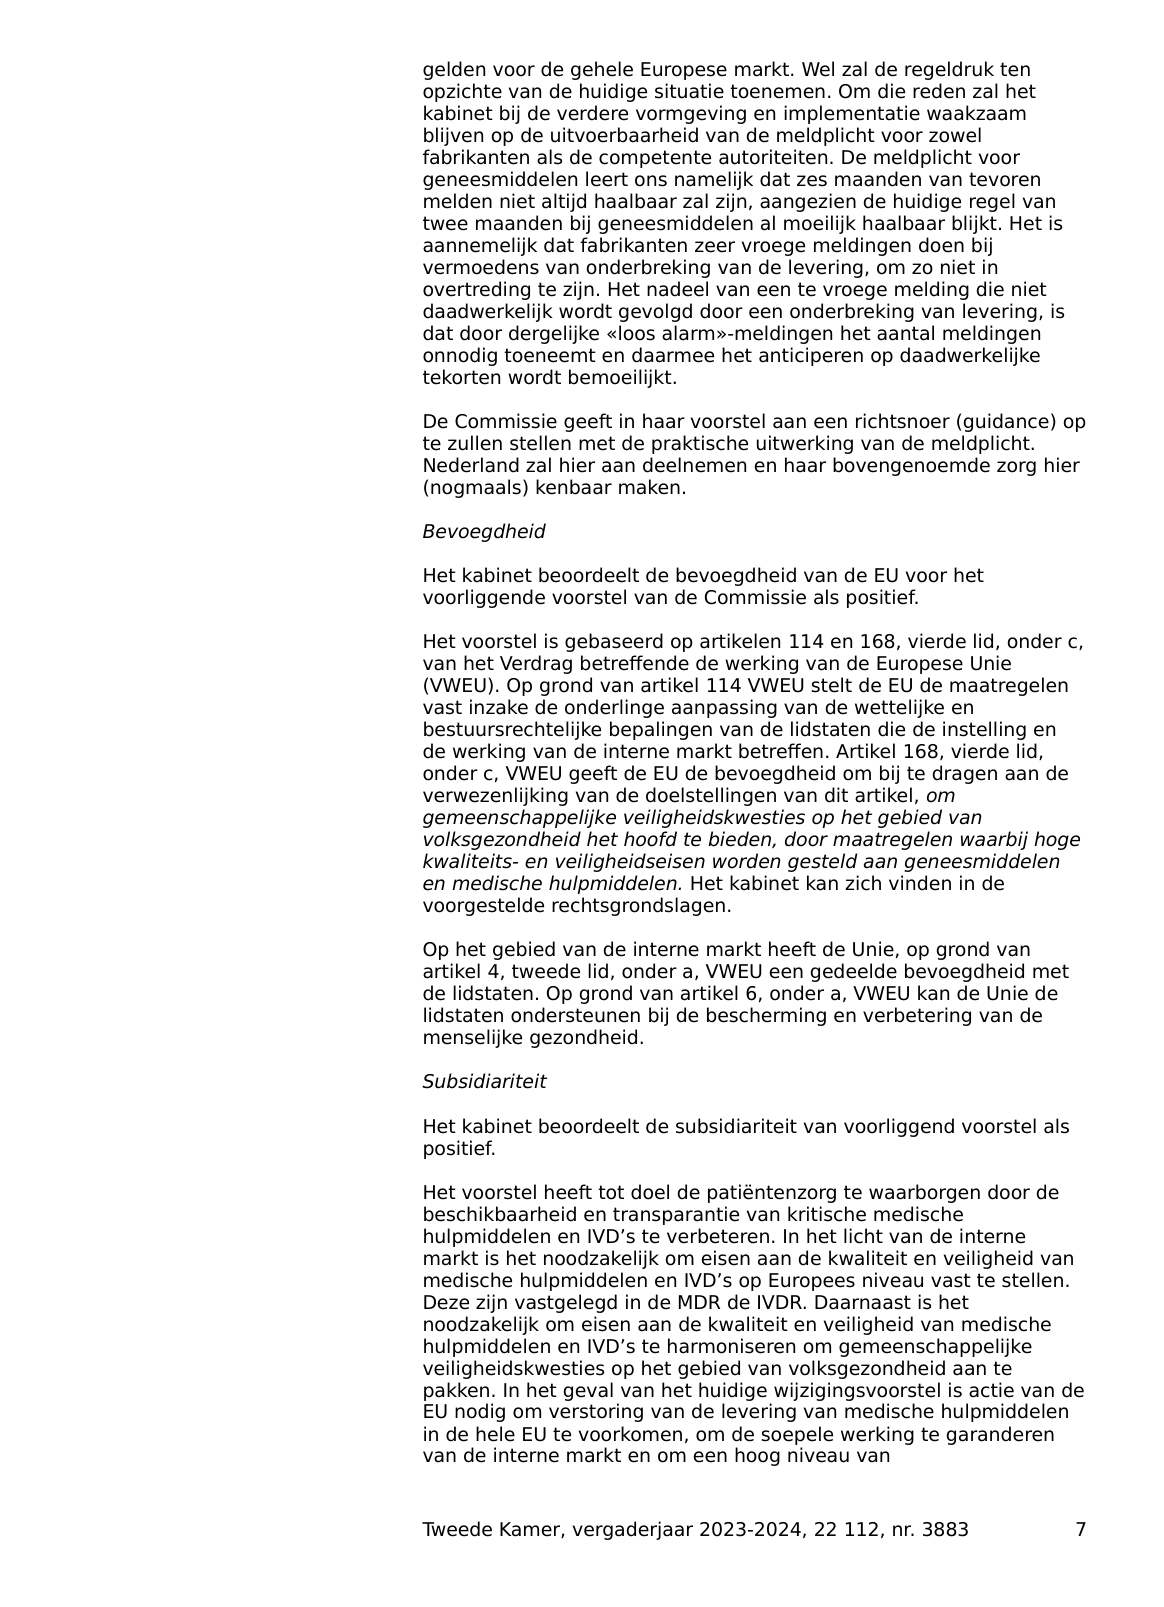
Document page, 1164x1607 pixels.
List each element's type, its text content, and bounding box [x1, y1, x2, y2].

text De Commissie geeft in haar voorstel aan een richtsnoer (guidance) op te zullen stellen met de praktische uitwerking van de meldplicht. Nederland zal hier aan deelnemen en haar bovengenoemde zorg hier (nogmaals) kenbaar maken. [422, 411, 1087, 499]
text Het voorstel is gebaseerd op artikelen 114 en 168, vierde lid, onder c, van het Verdrag betreffende de werking van de Europese Unie (VWEU). Op grond van artikel 114 VWEU stelt de EU de maatregelen vast inzake de onderlinge aanpassing van de wettelijke en bestuursrechtelijke bepalingen van de lidstaten die de instelling en de werking van de interne markt betreffen. Artikel 168, vierde lid, onder c, VWEU geeft de EU de bevoegdheid om bij te dragen aan de verwezenlijking van de doelstellingen van dit artikel, om gemeenschappelijke veiligheidskwesties op het gebied van volksgezondheid het hoofd te bieden, door maatregelen waarbij hoge kwaliteits- en veiligheidseisen worden gesteld aan geneesmiddelen en medische hulpmiddelen. Het kabinet kan zich vinden in de voorgestelde rechtsgrondslagen. [422, 631, 1087, 917]
text Op het gebied van de interne markt heeft de Unie, op grond van artikel 4, tweede lid, onder a, VWEU een gedeelde bevoegdheid met de lidstaten. Op grond van artikel 6, onder a, VWEU kan de Unie de lidstaten ondersteunen bij de bescherming en verbetering van de menselijke gezondheid. [422, 939, 1087, 1049]
subtitle Bevoegdheid [422, 521, 1087, 543]
text Het voorstel heeft tot doel de patiëntenzorg te waarborgen door de beschikbaarheid en transparantie van kritische medische hulpmiddelen en IVD’s te verbeteren. In het licht van de interne markt is het noodzakelijk om eisen aan de kwaliteit en veiligheid van medische hulpmiddelen en IVD’s op Europees niveau vast te stellen. Deze zijn vastgelegd in de MDR de IVDR. Daarnaast is het noodzakelijk om eisen aan de kwaliteit en veiligheid van medische hulpmiddelen en IVD’s te harmoniseren om gemeenschappelijke veiligheidskwesties op het gebied van volksgezondheid aan te pakken. In het geval van het huidige wijzigingsvoorstel is actie van de EU nodig om verstoring van de levering van medische hulpmiddelen in de hele EU te voorkomen, om de soepele werking te garanderen van de interne markt en om een hoog niveau van [422, 1182, 1087, 1467]
text Het kabinet beoordeelt de subsidiariteit van voorliggend voorstel als positief. [422, 1116, 1087, 1159]
text gelden voor de gehele Europese markt. Wel zal de regeldruk ten opzichte van de huidige situatie toenemen. Om die reden zal het kabinet bij de verdere vormgeving en implementatie waakzaam blijven op de uitvoerbaarheid van de meldplicht voor zowel fabrikanten als de competente autoriteiten. De meldplicht voor geneesmiddelen leert ons namelijk dat zes maanden van tevoren melden niet altijd haalbaar zal zijn, aangezien de huidige regel van twee maanden bij geneesmiddelen al moeilijk haalbaar blijkt. Het is aannemelijk dat fabrikanten zeer vroege meldingen doen bij vermoedens van onderbreking van de levering, om zo niet in overtreding te zijn. Het nadeel van een te vroege melding die niet daadwerkelijk wordt gevolgd door een onderbreking van levering, is dat door dergelijke «loos alarm»-meldingen het aantal meldingen onnodig toeneemt en daarmee het anticiperen op daadwerkelijke tekorten wordt bemoeilijkt. [422, 59, 1087, 389]
subtitle Subsidiariteit [422, 1071, 1087, 1093]
text Het kabinet beoordeelt de bevoegdheid van de EU voor het voorliggende voorstel van de Commissie als positief. [422, 565, 1087, 609]
